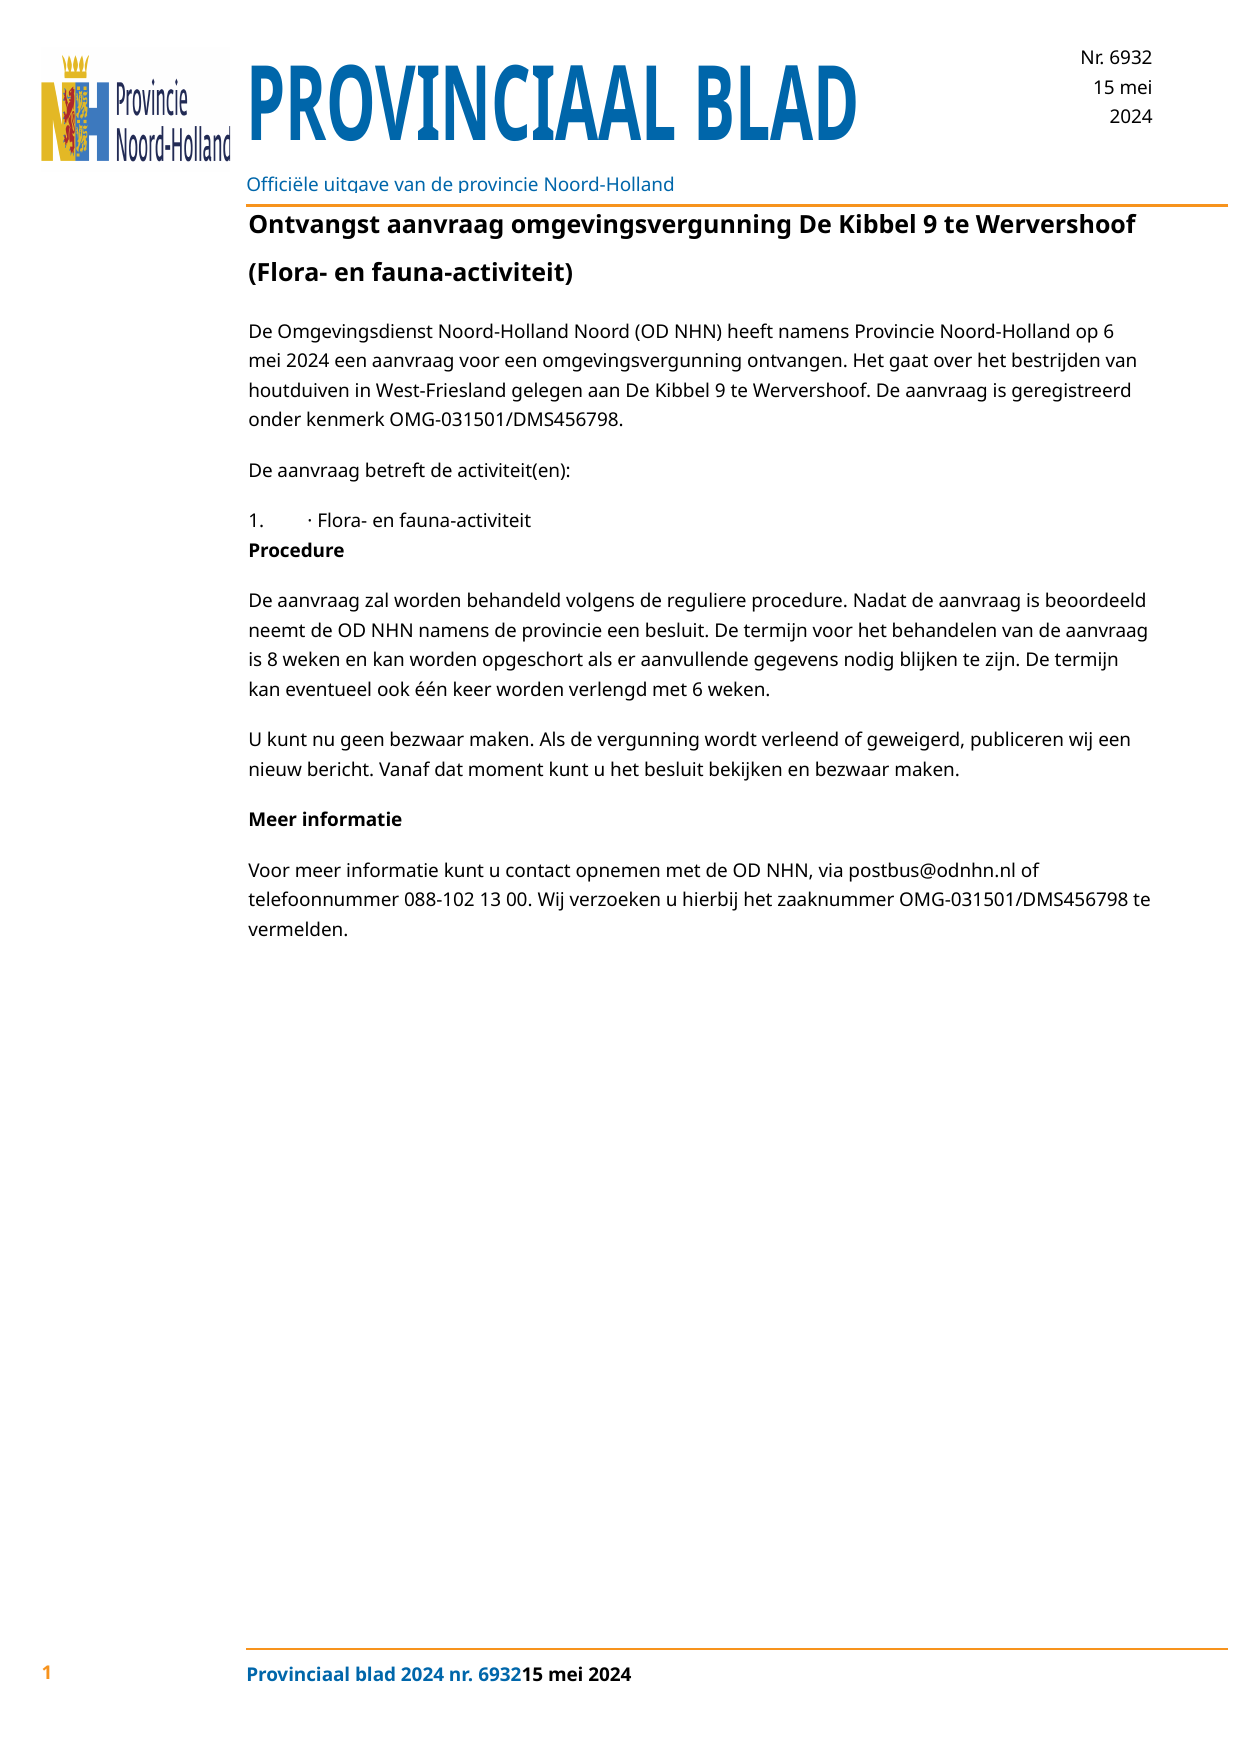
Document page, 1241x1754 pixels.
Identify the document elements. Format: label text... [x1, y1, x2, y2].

text Voor meer informatie kunt u contact opnemen met de OD NHN, via postbus@odnhn.nl of telefoonnummer 088-102 13 00. Wij verzoeken u hierbij het zaaknummer OMG-031501/DMS456798 te vermelden. [248, 857, 1152, 942]
list · Flora- en fauna-activiteit [248, 507, 1152, 533]
picture [41, 47, 231, 172]
text De aanvraag betreft de activiteit(en): [248, 457, 1152, 483]
text Meer informatie [248, 807, 1152, 832]
text De aanvraag zal worden behandeld volgens de reguliere procedure. Nadat de aanvraag is beoordeeld neemt de OD NHN namens de provincie een besluit. De termijn voor het behandelen van de aanvraag is 8 weken en kan worden opgeschort als er aanvullende gegevens nodig blijken te zijn. De termijn kan eventueel ook één keer worden verlengd met 6 weken. [248, 587, 1152, 702]
text De Omgevingsdienst Noord-Holland Noord (OD NHN) heeft namens Provincie Noord-Holland op 6 mei 2024 een aanvraag voor een omgevingsvergunning ontvangen. Het gaat over het bestrijden van houtduiven in West-Friesland gelegen aan De Kibbel 9 te Wervershoof. De aanvraag is geregistreerd onder kenmerk OMG-031501/DMS456798. [248, 318, 1152, 432]
text U kunt nu geen bezwaar maken. Als de vergunning wordt verleend of geweigerd, publiceren wij een nieuw bericht. Vanaf dat moment kunt u het besluit bekijken en bezwaar maken. [248, 727, 1152, 782]
text Procedure [248, 537, 1152, 563]
text Ontvangst aanvraag omgevingsvergunning De Kibbel 9 te Wervershoof (Flora- en fauna-activiteit) [248, 207, 1152, 288]
